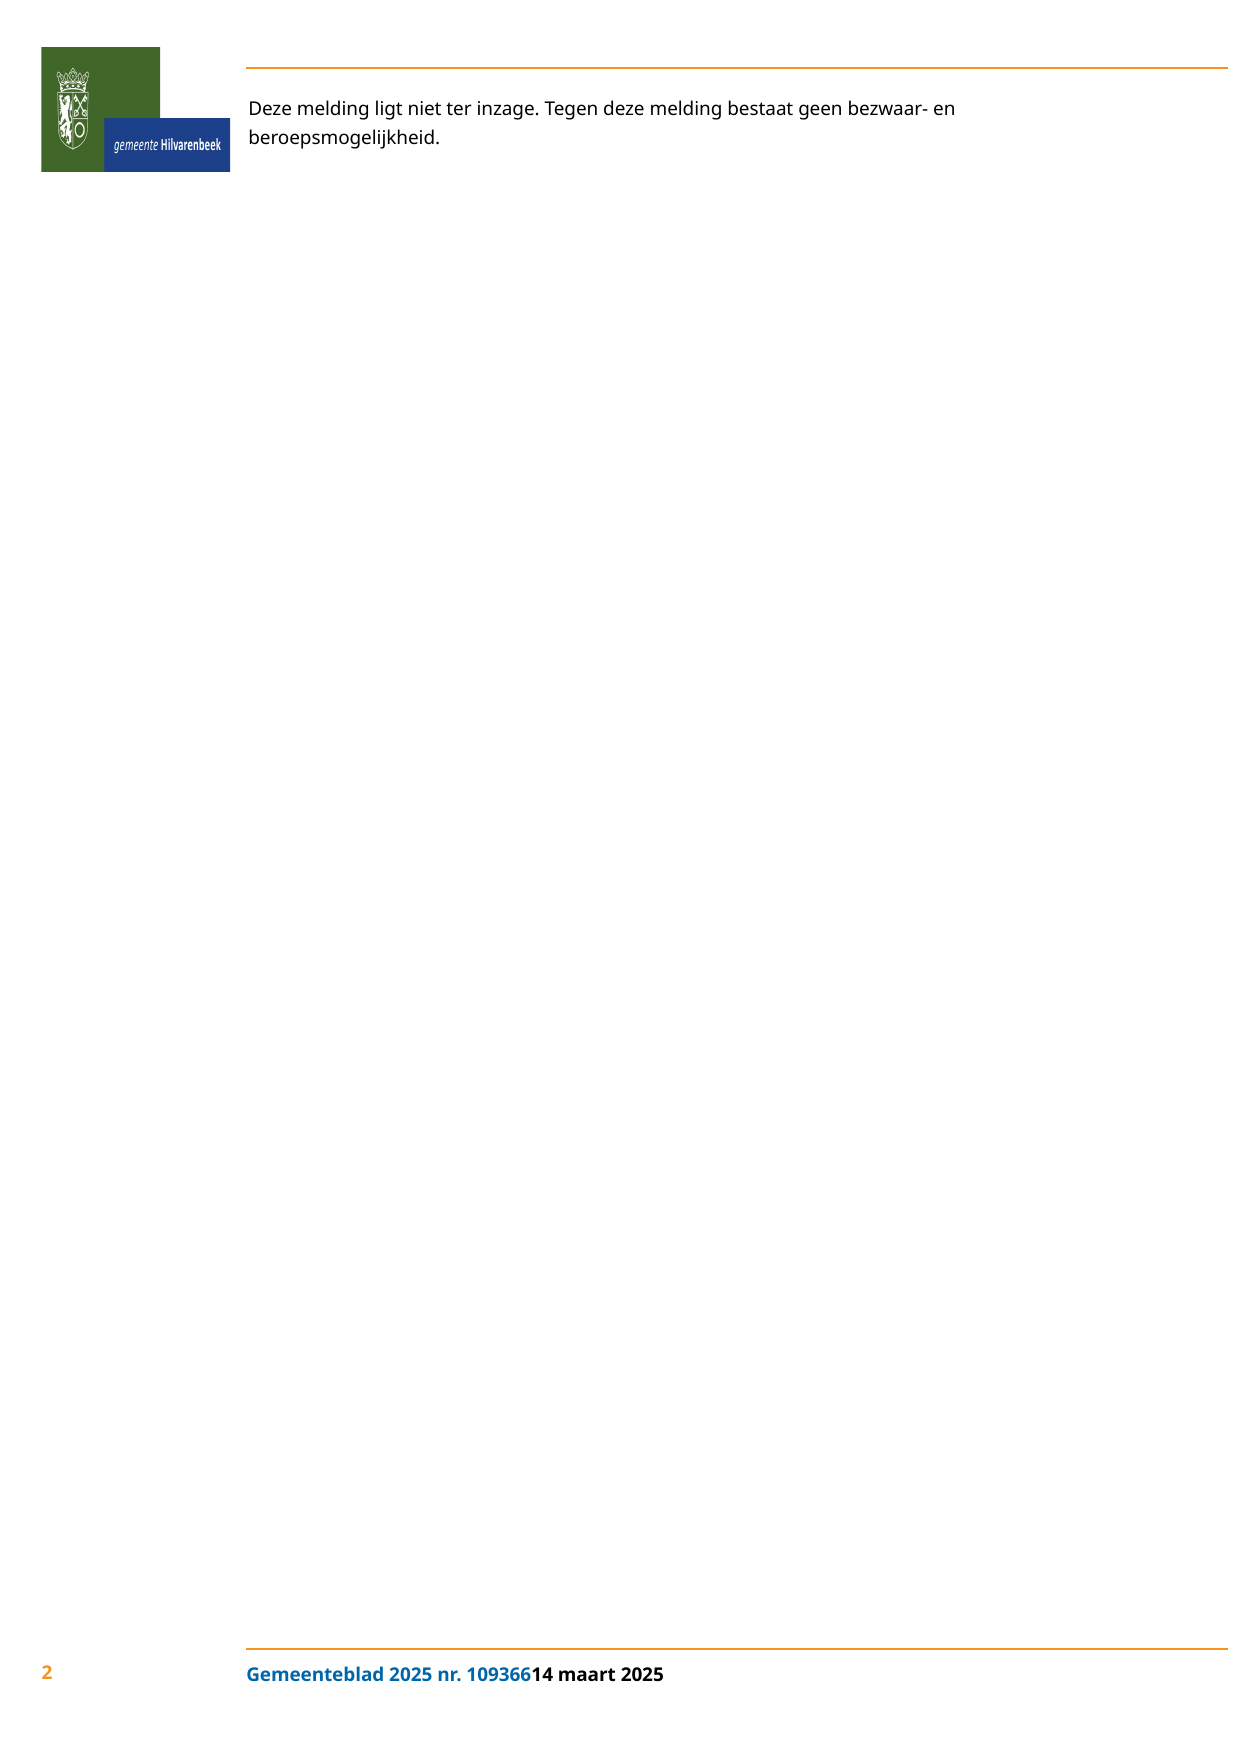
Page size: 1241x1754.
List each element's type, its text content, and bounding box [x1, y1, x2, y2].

picture [41, 47, 231, 172]
text Deze melding ligt niet ter inzage. Tegen deze melding bestaat geen bezwaar- en beroepsmogelijkheid. [248, 95, 1152, 150]
